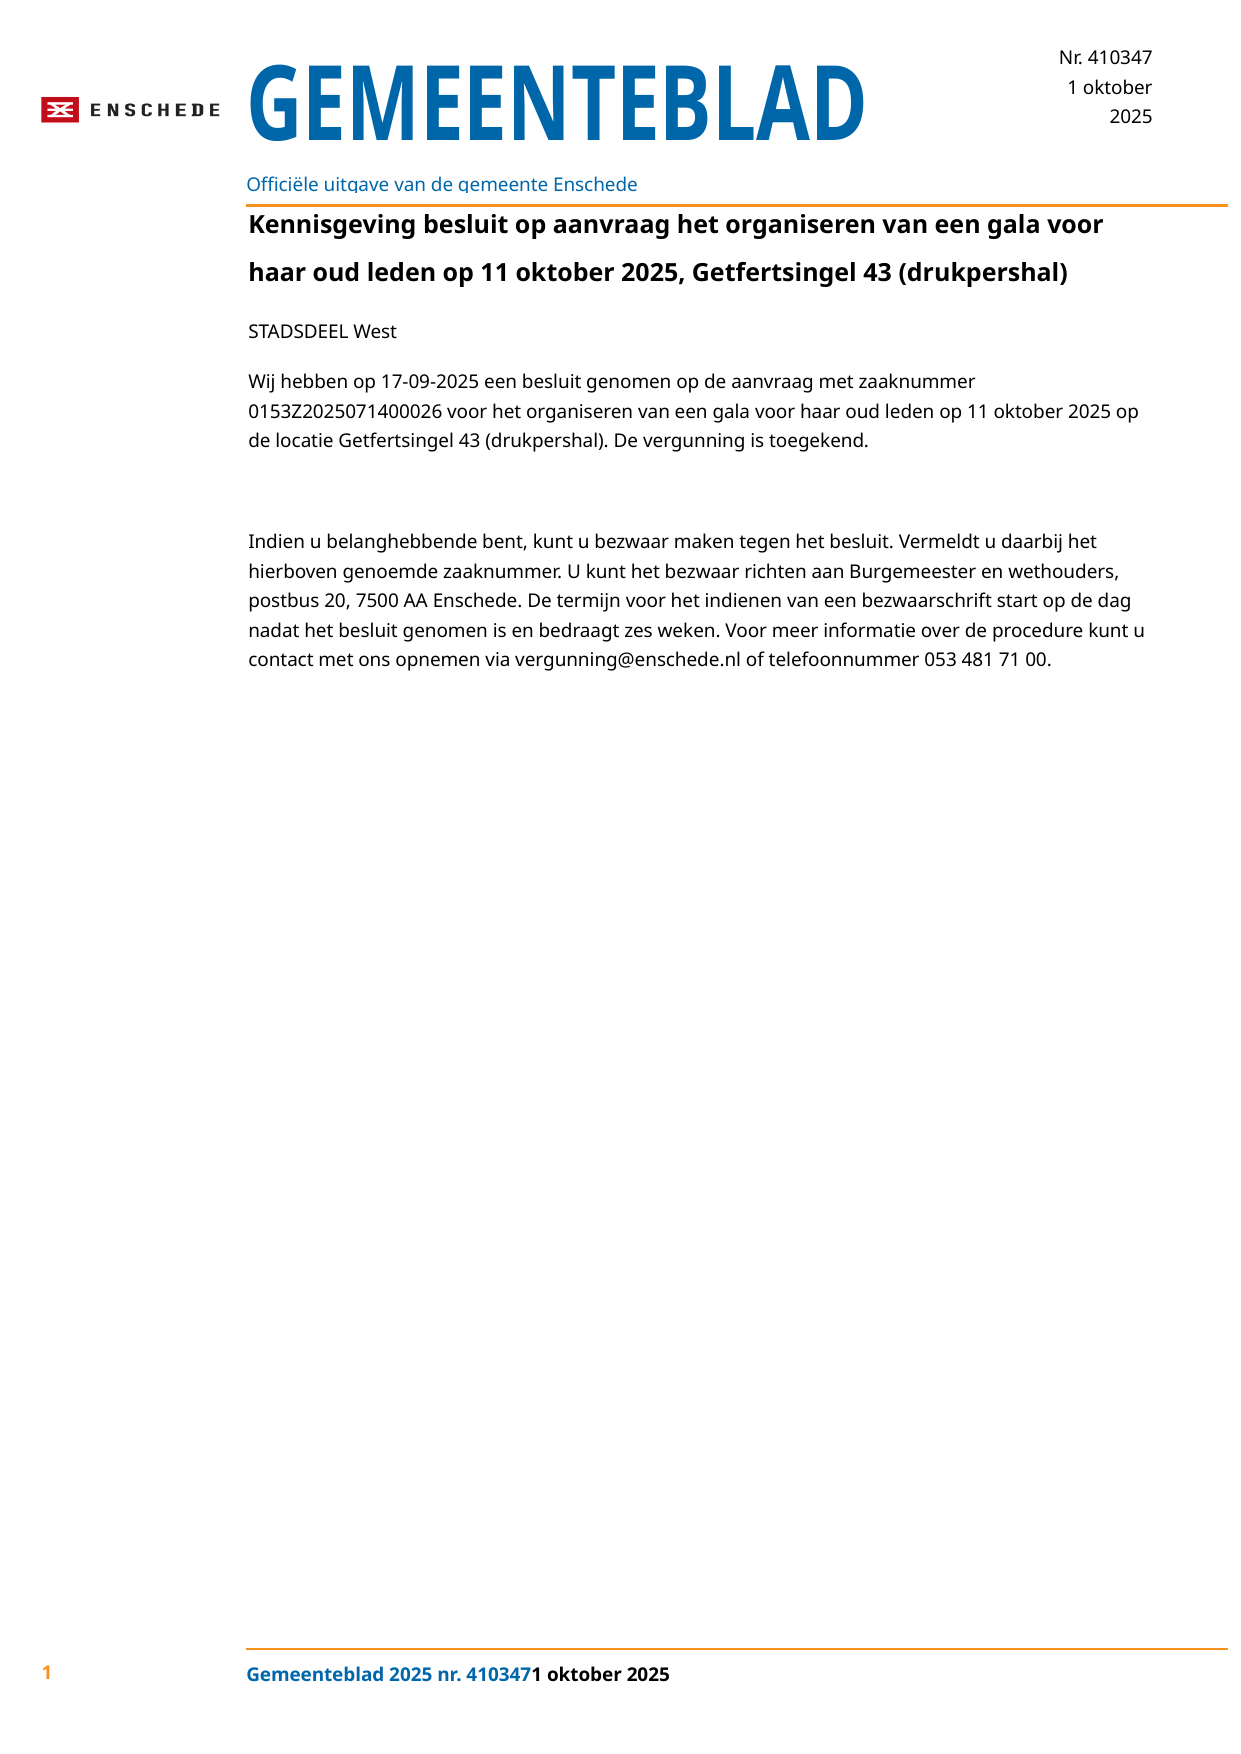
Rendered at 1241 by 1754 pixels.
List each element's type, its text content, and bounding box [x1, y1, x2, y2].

picture [41, 47, 231, 172]
text STADSDEEL West [248, 318, 1152, 344]
text Kennisgeving besluit op aanvraag het organiseren van een gala voor haar oud leden op 11 oktober 2025, Getfertsingel 43 (drukpershal) [248, 207, 1152, 288]
text Indien u belanghebbende bent, kunt u bezwaar maken tegen het besluit. Vermeldt u daarbij het hierboven genoemde zaaknummer. U kunt het bezwaar richten aan Burgemeester en wethouders, postbus 20, 7500 AA Enschede. De termijn voor het indienen van een bezwaarschrift start op de dag nadat het besluit genomen is en bedraagt zes weken. Voor meer informatie over de procedure kunt u contact met ons opnemen via vergunning@enschede.nl of telefoonnummer 053 481 71 00. [248, 528, 1152, 672]
text Wij hebben op 17-09-2025 een besluit genomen op de aanvraag met zaaknummer 0153Z2025071400026 voor het organiseren van een gala voor haar oud leden op 11 oktober 2025 op de locatie Getfertsingel 43 (drukpershal). De vergunning is toegekend. [248, 368, 1152, 453]
